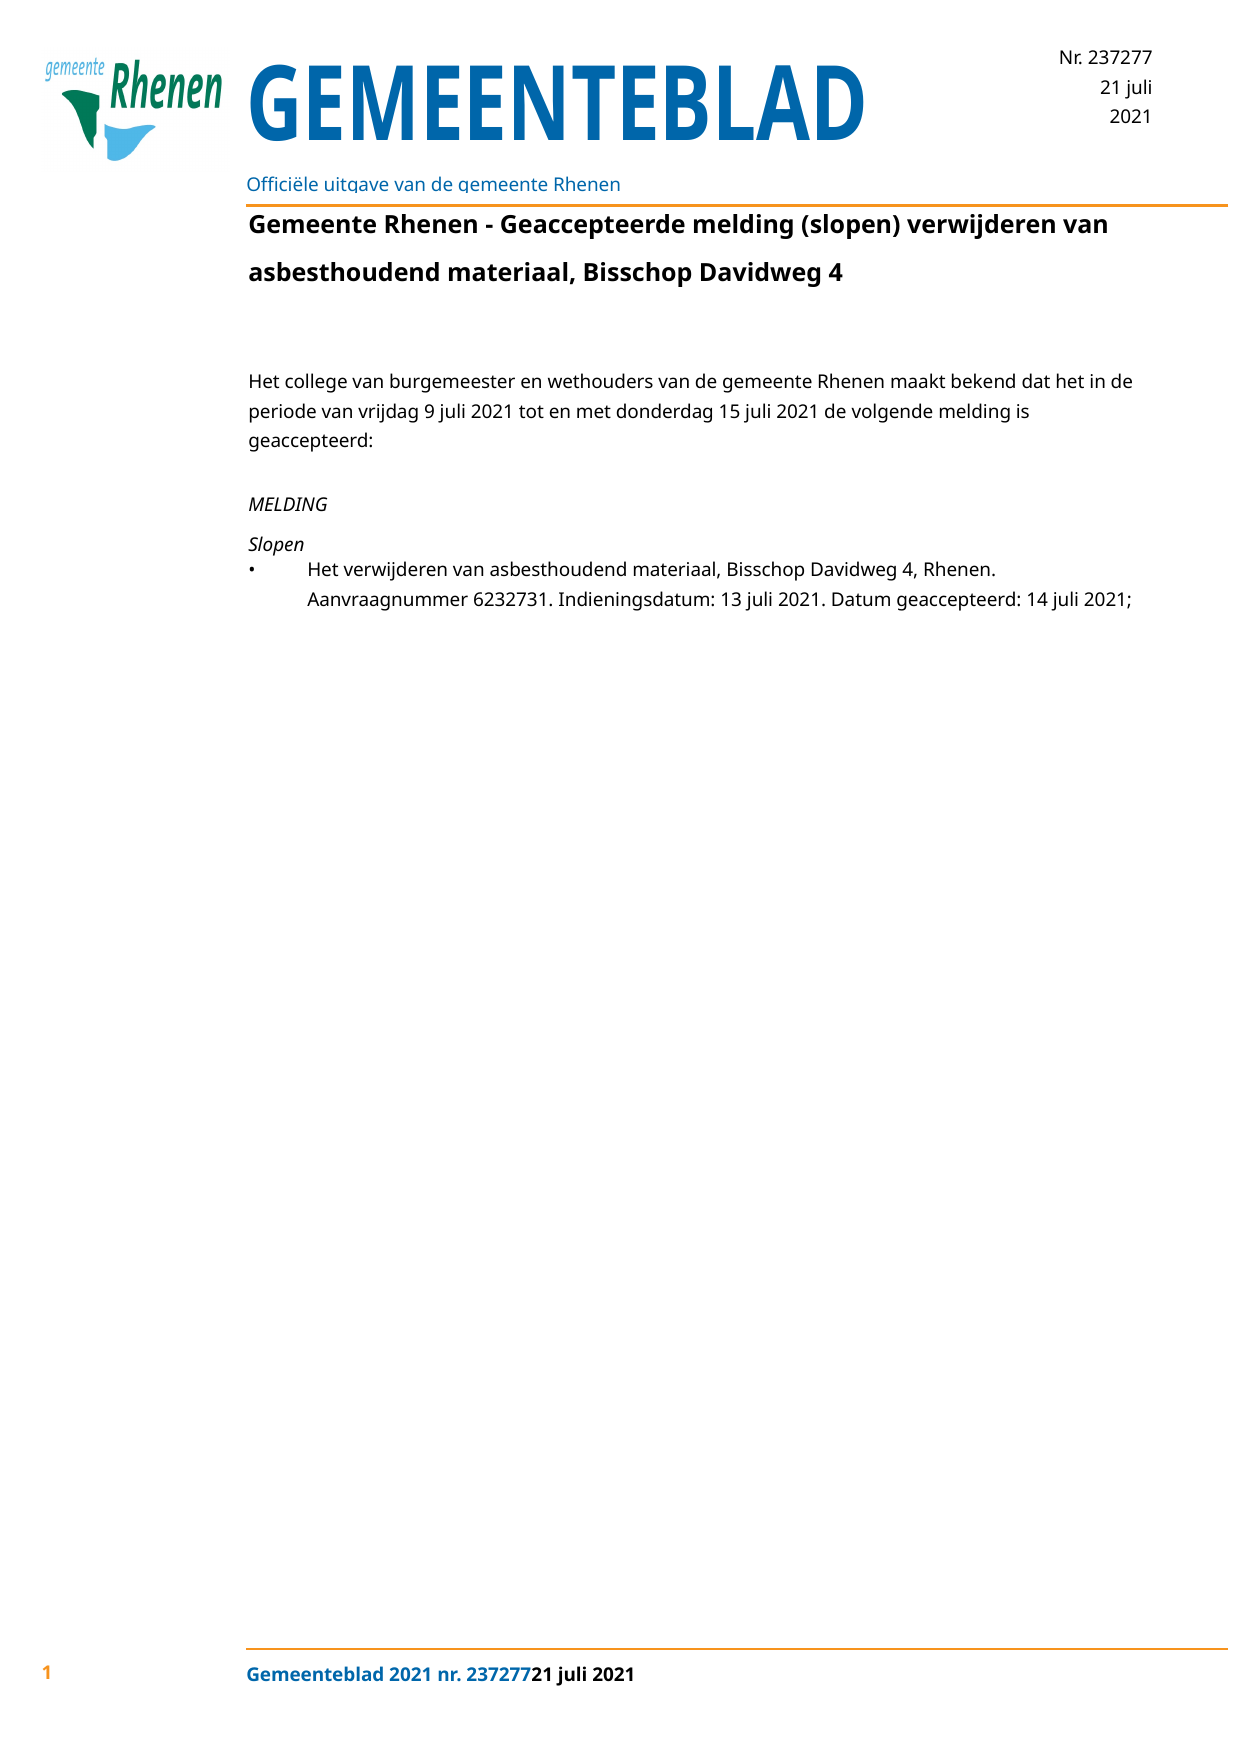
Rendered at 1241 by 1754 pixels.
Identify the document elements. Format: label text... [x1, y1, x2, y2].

text Het college van burgemeester en wethouders van de gemeente Rhenen maakt bekend dat het in de periode van vrijdag 9 juli 2021 tot en met donderdag 15 juli 2021 de volgende melding is geaccepteerd: [248, 368, 1152, 453]
text Slopen [248, 531, 1152, 556]
text Gemeente Rhenen - Geaccepteerde melding (slopen) verwijderen van asbesthoudend materiaal, Bisschop Davidweg 4 [248, 207, 1152, 288]
text MELDING [248, 491, 1152, 517]
list Het verwijderen van asbesthoudend materiaal, Bisschop Davidweg 4, Rhenen. Aanvraagnummer 6232731. Indieningsdatum: 13 juli 2021. Datum geaccepteerd: 14 juli 2021; [248, 556, 1152, 612]
picture [41, 47, 231, 172]
